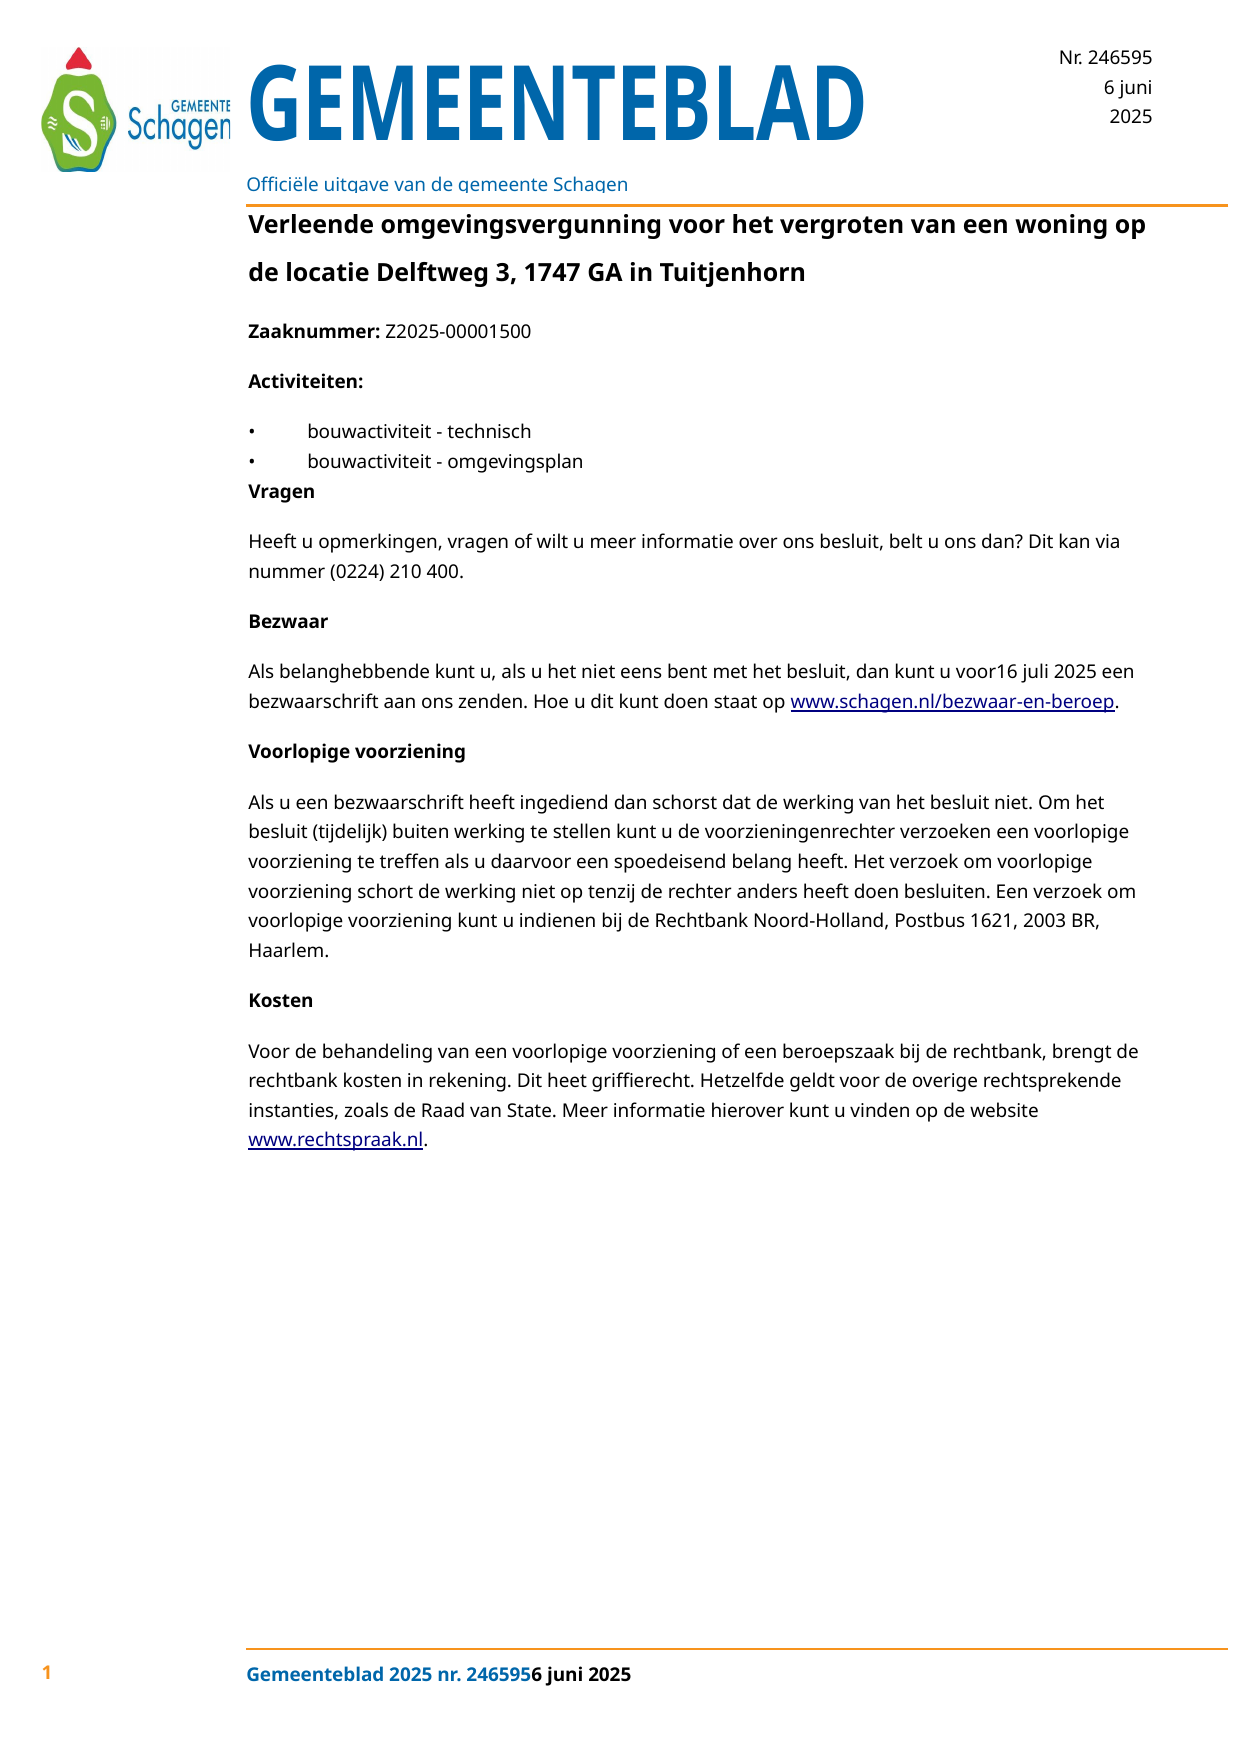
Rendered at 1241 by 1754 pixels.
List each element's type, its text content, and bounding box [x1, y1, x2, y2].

list bouwactiviteit - technisch [248, 419, 1152, 444]
text Heeft u opmerkingen, vragen of wilt u meer informatie over ons besluit, belt u ons dan? Dit kan via nummer (0224) 210 400. [248, 528, 1152, 584]
text Als u een bezwaarschrift heeft ingediend dan schorst dat de werking van het besluit niet. Om het besluit (tijdelijk) buiten werking te stellen kunt u de voorzieningenrechter verzoeken een voorlopige voorziening te treffen als u daarvoor een spoedeisend belang heeft. Het verzoek om voorlopige voorziening schort de werking niet op tenzij de rechter anders heeft doen besluiten. Een verzoek om voorlopige voorziening kunt u indienen bij de Rechtbank Noord-Holland, Postbus 1621, 2003 BR, Haarlem. [248, 789, 1152, 963]
text Activiteiten: [248, 368, 1152, 394]
text Voorlopige voorziening [248, 739, 1152, 764]
text Kosten [248, 987, 1152, 1013]
text Als belanghebbende kunt u, als u het niet eens bent met het besluit, dan kunt u voor16 juli 2025 een bezwaarschrift aan ons zenden. Hoe u dit kunt doen staat op www.schagen.nl/bezwaar-en-beroep. [248, 659, 1152, 714]
text Zaaknummer: Z2025-00001500 [248, 318, 1152, 344]
text Vragen [248, 478, 1152, 504]
text Bezwaar [248, 608, 1152, 634]
list bouwactiviteit - omgevingsplan [248, 448, 1152, 474]
text Verleende omgevingsvergunning voor het vergroten van een woning op de locatie Delftweg 3, 1747 GA in Tuitjenhorn [248, 207, 1152, 288]
text Voor de behandeling van een voorlopige voorziening of een beroepszaak bij de rechtbank, brengt de rechtbank kosten in rekening. Dit heet griffierecht. Hetzelfde geldt voor de overige rechtsprekende instanties, zoals de Raad van State. Meer informatie hierover kunt u vinden op de website www.rechtspraak.nl. [248, 1038, 1152, 1152]
picture [41, 47, 231, 172]
